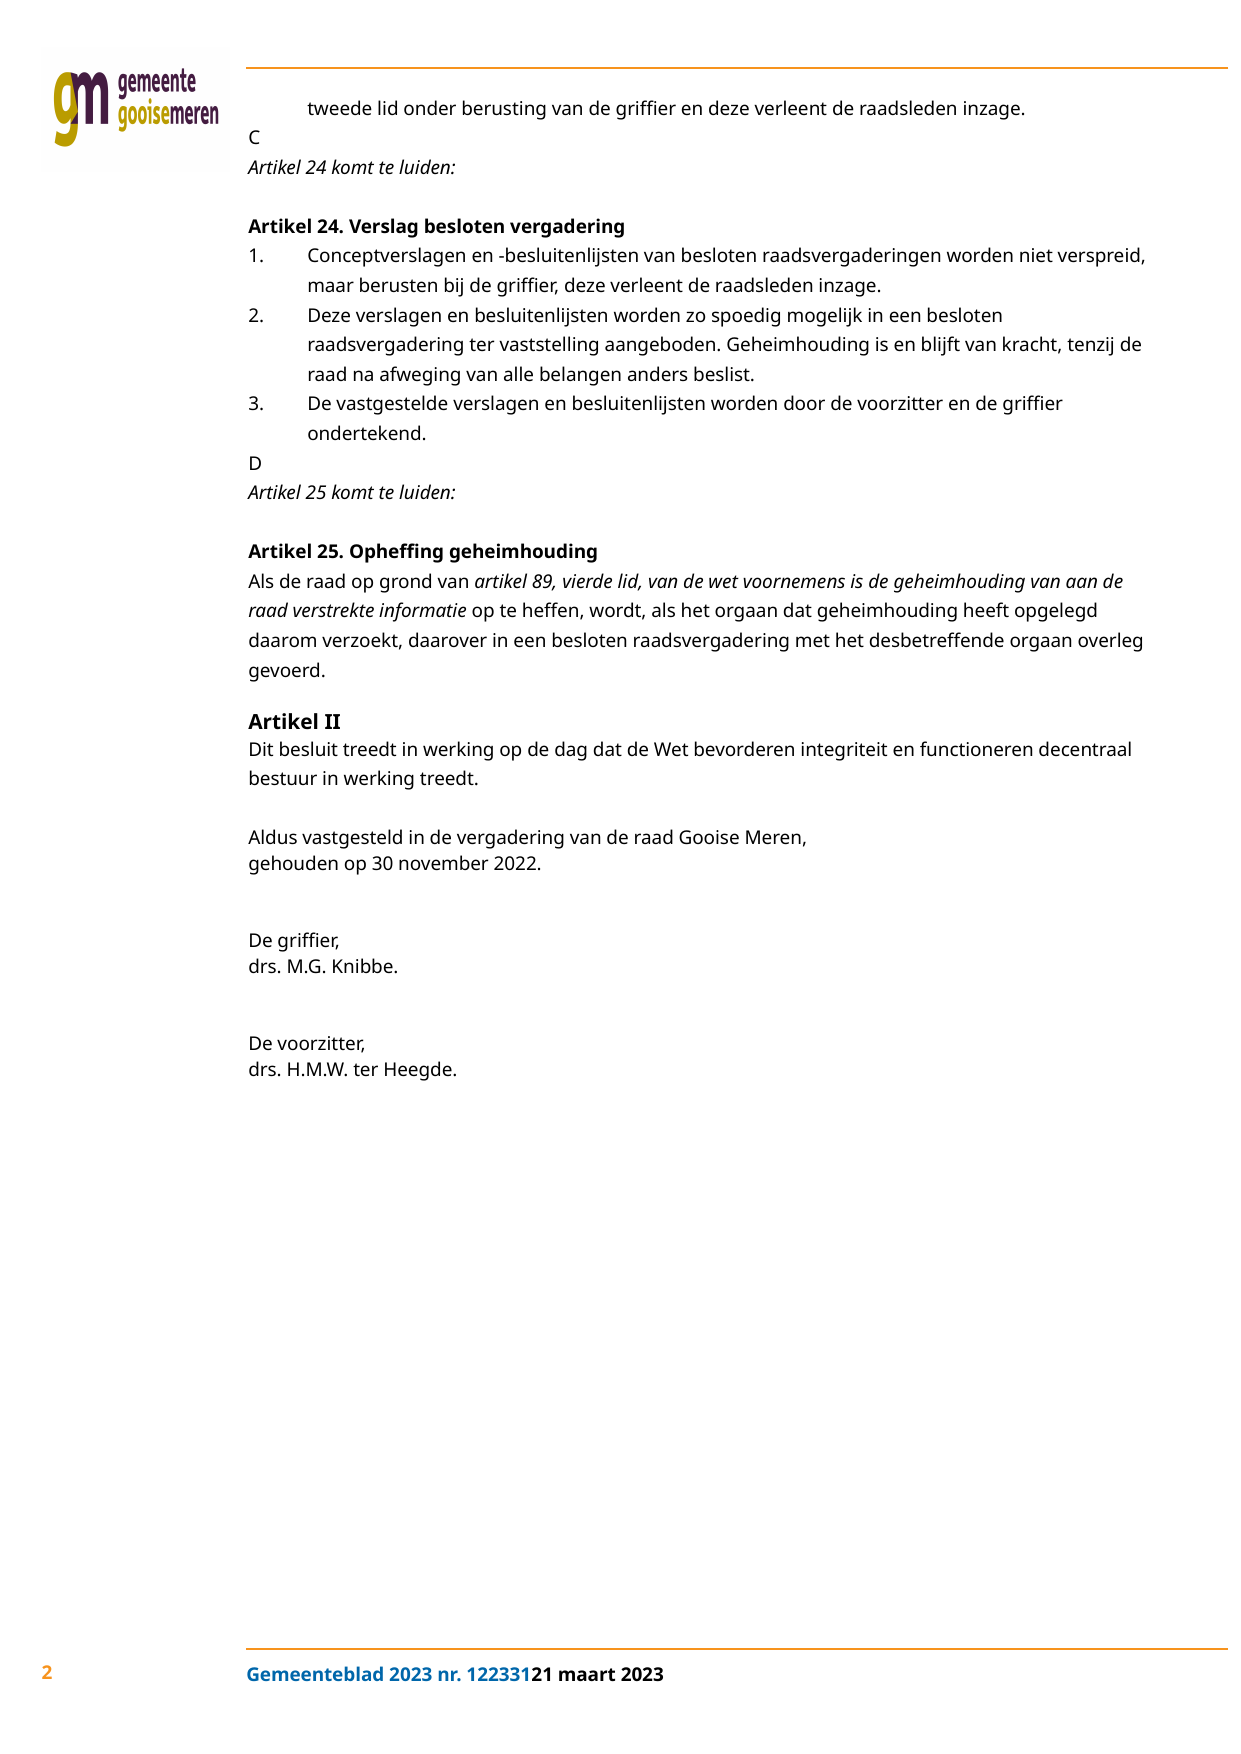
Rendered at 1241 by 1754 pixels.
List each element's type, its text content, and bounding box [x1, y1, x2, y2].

text De voorzitter, [248, 1030, 1152, 1056]
text Dit besluit treedt in werking op de dag dat de Wet bevorderen integriteit en functioneren decentraal bestuur in werking treedt. [248, 736, 1152, 791]
list Conceptverslagen en -besluitenlijsten van besloten raadsvergaderingen worden niet verspreid, maar berusten bij de griffier, deze verleent de raadsleden inzage. [248, 243, 1152, 298]
text Aldus vastgesteld in de vergadering van de raad Gooise Meren, [248, 824, 1152, 850]
text Artikel 24. Verslag besloten vergadering [248, 213, 1152, 239]
text Artikel II [248, 707, 1152, 736]
text De griffier, [248, 927, 1152, 953]
list Deze verslagen en besluitenlijsten worden zo spoedig mogelijk in een besloten raadsvergadering ter vaststelling aangeboden. Geheimhouding is en blijft van kracht, tenzij de raad na afweging van alle belangen anders beslist. [248, 302, 1152, 387]
text D [248, 450, 1152, 476]
text C [248, 124, 1152, 150]
text Artikel 25. Opheffing geheimhouding [248, 538, 1152, 564]
text drs. H.M.W. ter Heegde. [248, 1056, 1152, 1082]
text gehouden op 30 november 2022. [248, 850, 1152, 876]
picture [41, 47, 231, 172]
text Als de raad op grond van artikel 89, vierde lid, van de wet voornemens is de geheimhouding van aan de raad verstrekte informatie op te heffen, wordt, als het orgaan dat geheimhouding heeft opgelegd daarom verzoekt, daarover in een besloten raadsvergadering met het desbetreffende orgaan overleg gevoerd. [248, 568, 1152, 683]
list De vastgestelde verslagen en besluitenlijsten worden door de voorzitter en de griffier ondertekend. [248, 391, 1152, 446]
text drs. M.G. Knibbe. [248, 953, 1152, 979]
text Artikel 24 komt te luiden: [248, 154, 1152, 180]
list tweede lid onder berusting van de griffier en deze verleent de raadsleden inzage. [248, 95, 1152, 121]
text Artikel 25 komt te luiden: [248, 479, 1152, 505]
